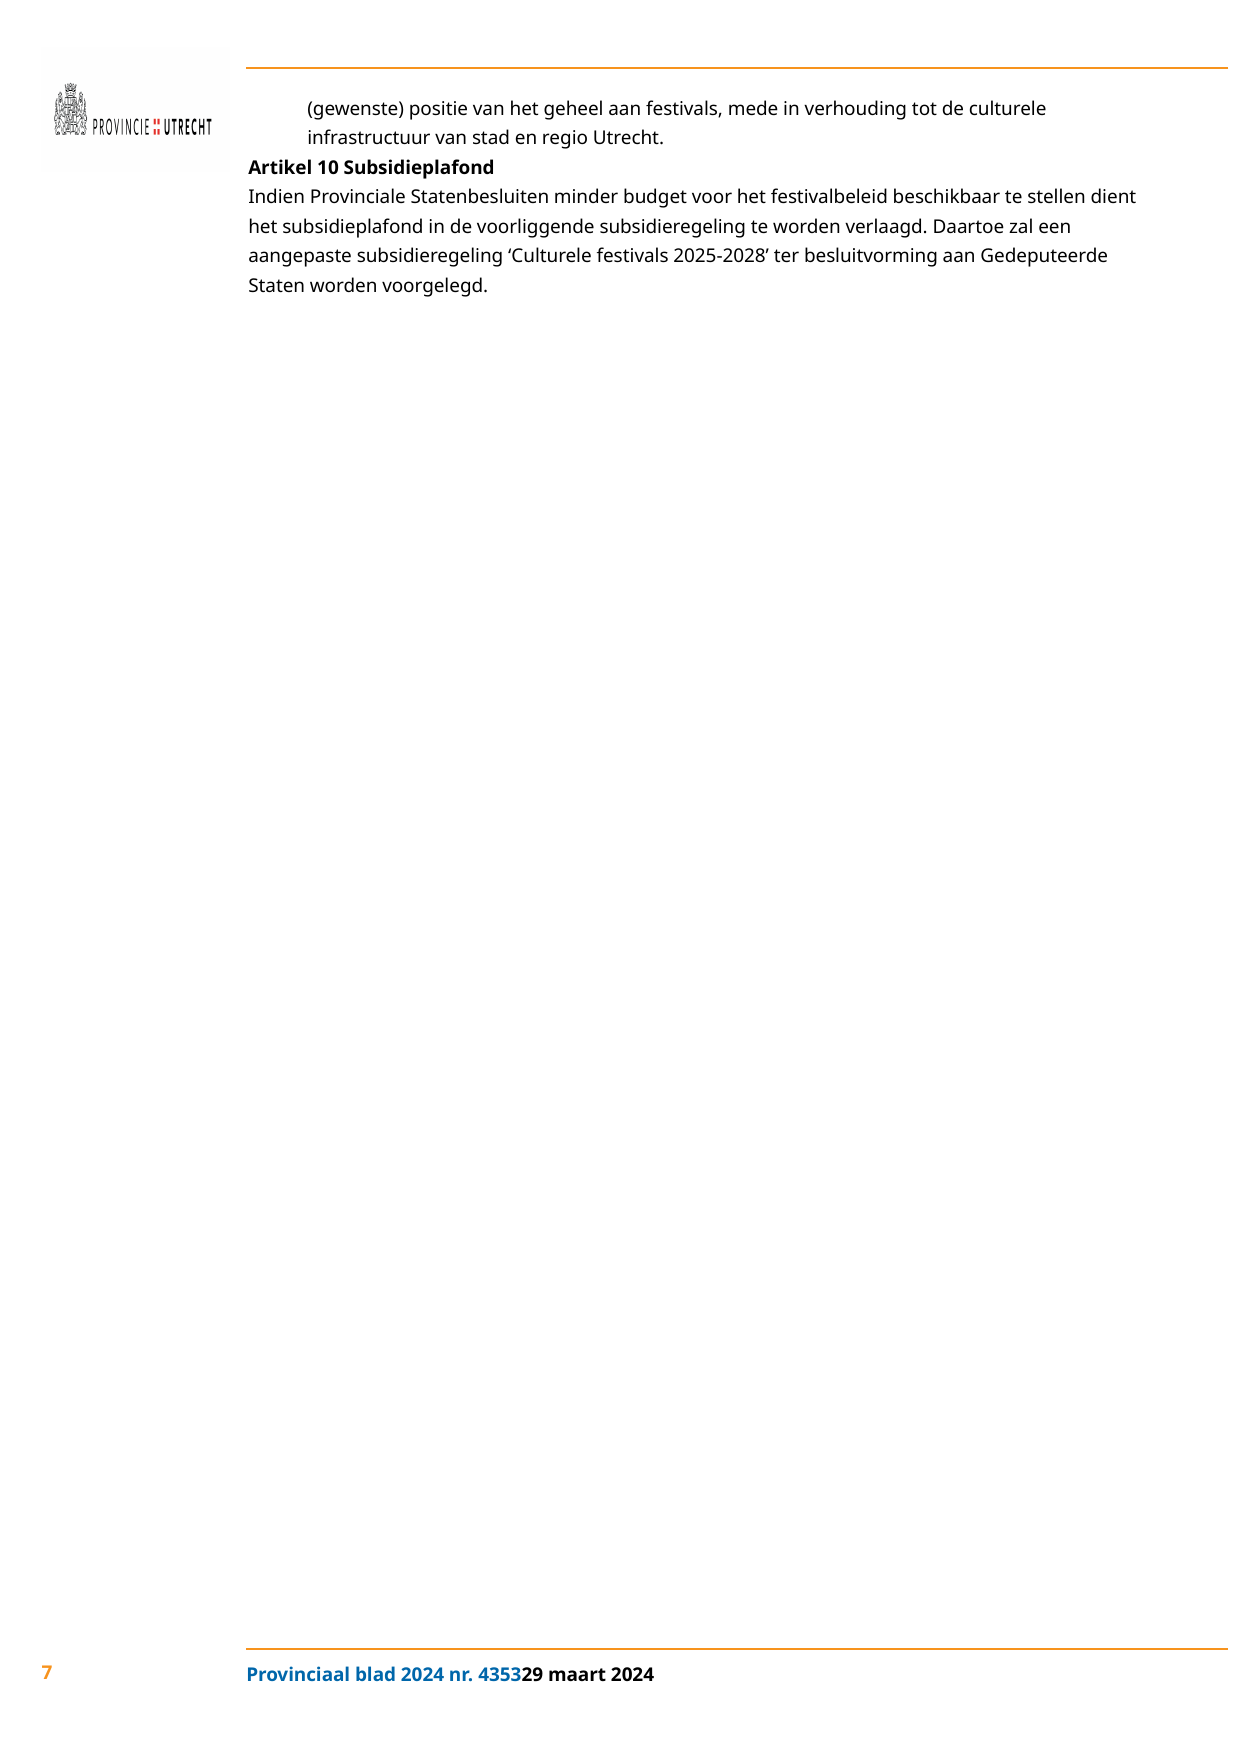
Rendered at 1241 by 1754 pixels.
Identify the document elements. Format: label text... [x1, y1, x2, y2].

text Artikel 10 Subsidieplafond [248, 154, 1152, 180]
list (gewenste) positie van het geheel aan festivals, mede in verhouding tot de culturele infrastructuur van stad en regio Utrecht. [248, 95, 1152, 150]
picture [41, 47, 231, 172]
text Indien Provinciale Statenbesluiten minder budget voor het festivalbeleid beschikbaar te stellen dient het subsidieplafond in de voorliggende subsidieregeling te worden verlaagd. Daartoe zal een aangepaste subsidieregeling ‘Culturele festivals 2025-2028’ ter besluitvorming aan Gedeputeerde Staten worden voorgelegd. [248, 183, 1152, 298]
